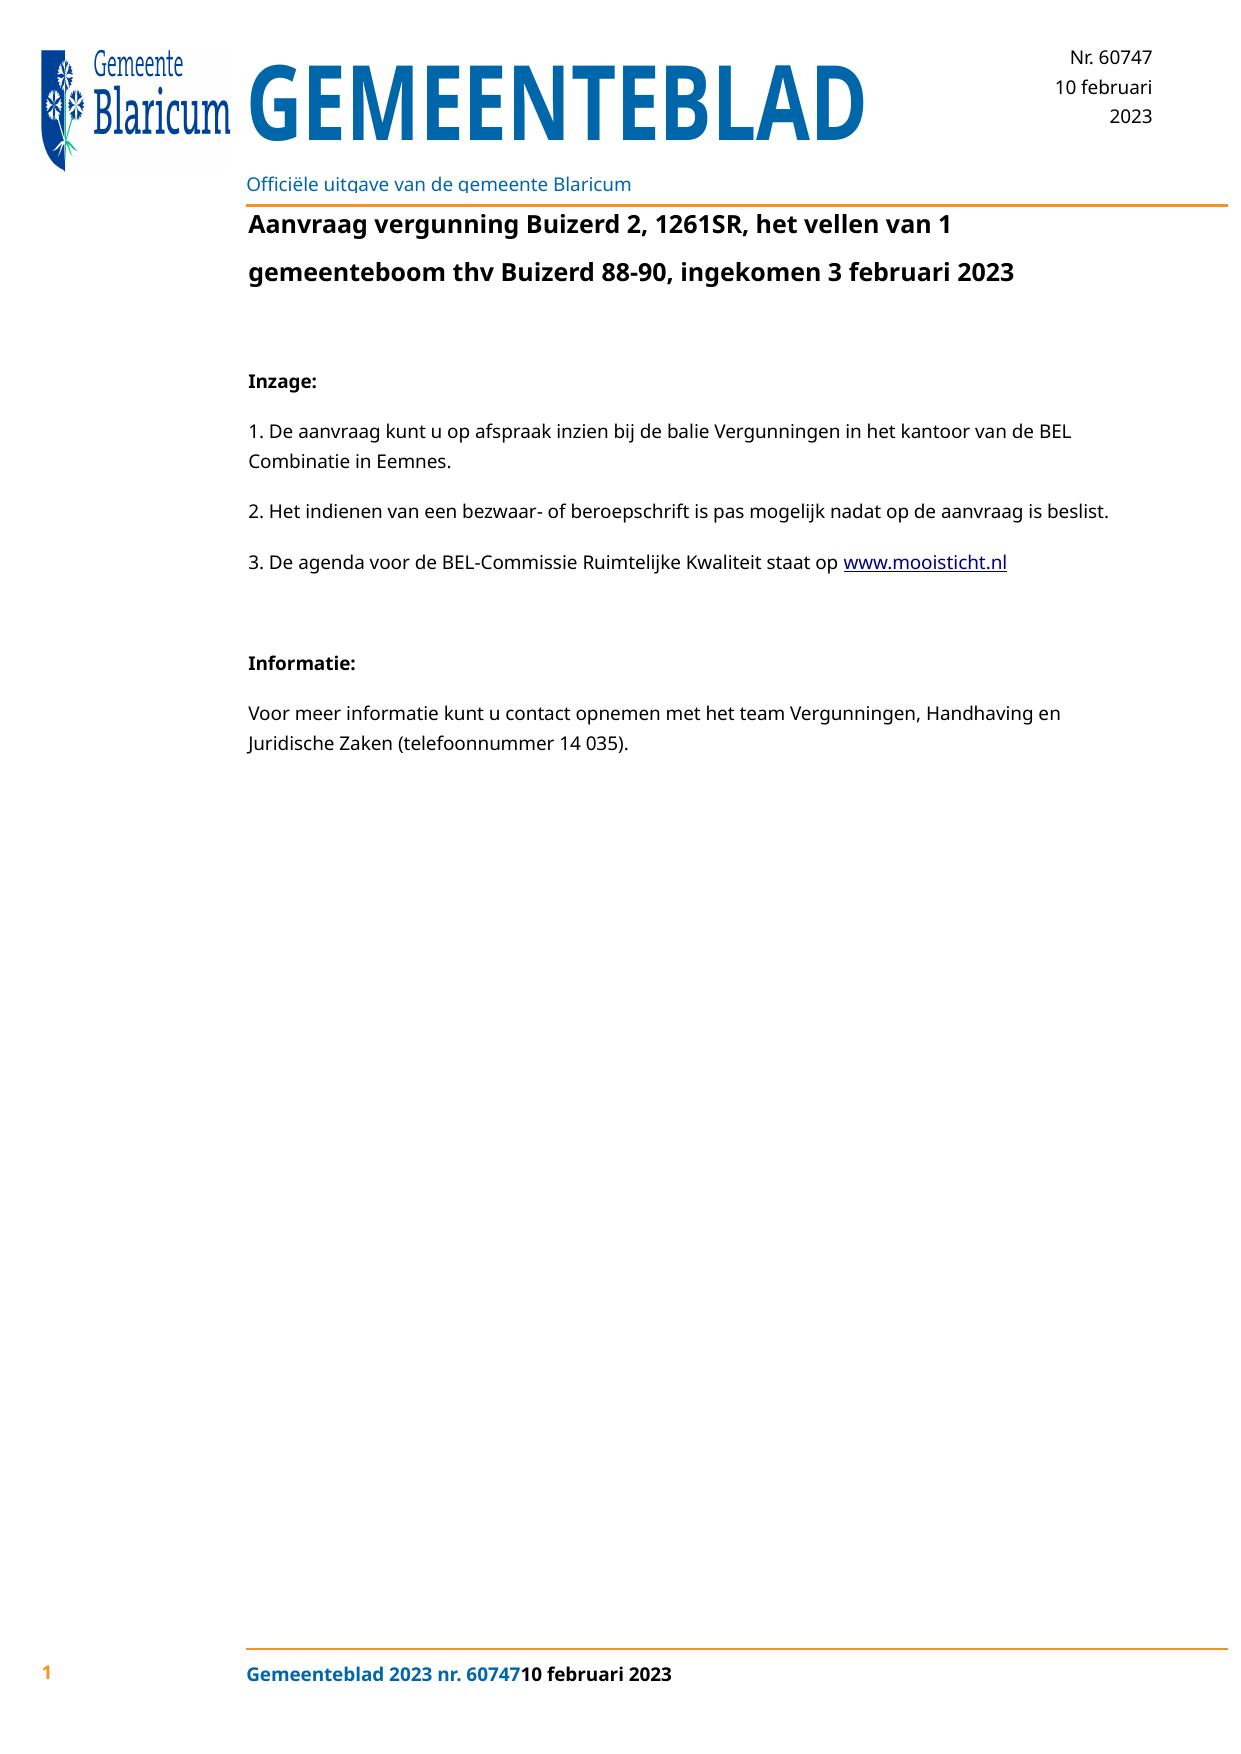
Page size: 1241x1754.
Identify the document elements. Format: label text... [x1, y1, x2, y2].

text 2. Het indienen van een bezwaar- of beroepschrift is pas mogelijk nadat op de aanvraag is beslist. [248, 499, 1152, 524]
text 3. De agenda voor de BEL-Commissie Ruimtelijke Kwaliteit staat op www.mooisticht.nl [248, 549, 1152, 575]
text Inzage: [248, 368, 1152, 394]
text Voor meer informatie kunt u contact opnemen met het team Vergunningen, Handhaving en Juridische Zaken (telefoonnummer 14 035). [248, 700, 1152, 756]
text 1. De aanvraag kunt u op afspraak inzien bij de balie Vergunningen in het kantoor van de BEL Combinatie in Eemnes. [248, 419, 1152, 474]
text Aanvraag vergunning Buizerd 2, 1261SR, het vellen van 1 gemeenteboom thv Buizerd 88-90, ingekomen 3 februari 2023 [248, 207, 1152, 288]
text Informatie: [248, 650, 1152, 676]
picture [41, 47, 231, 172]
